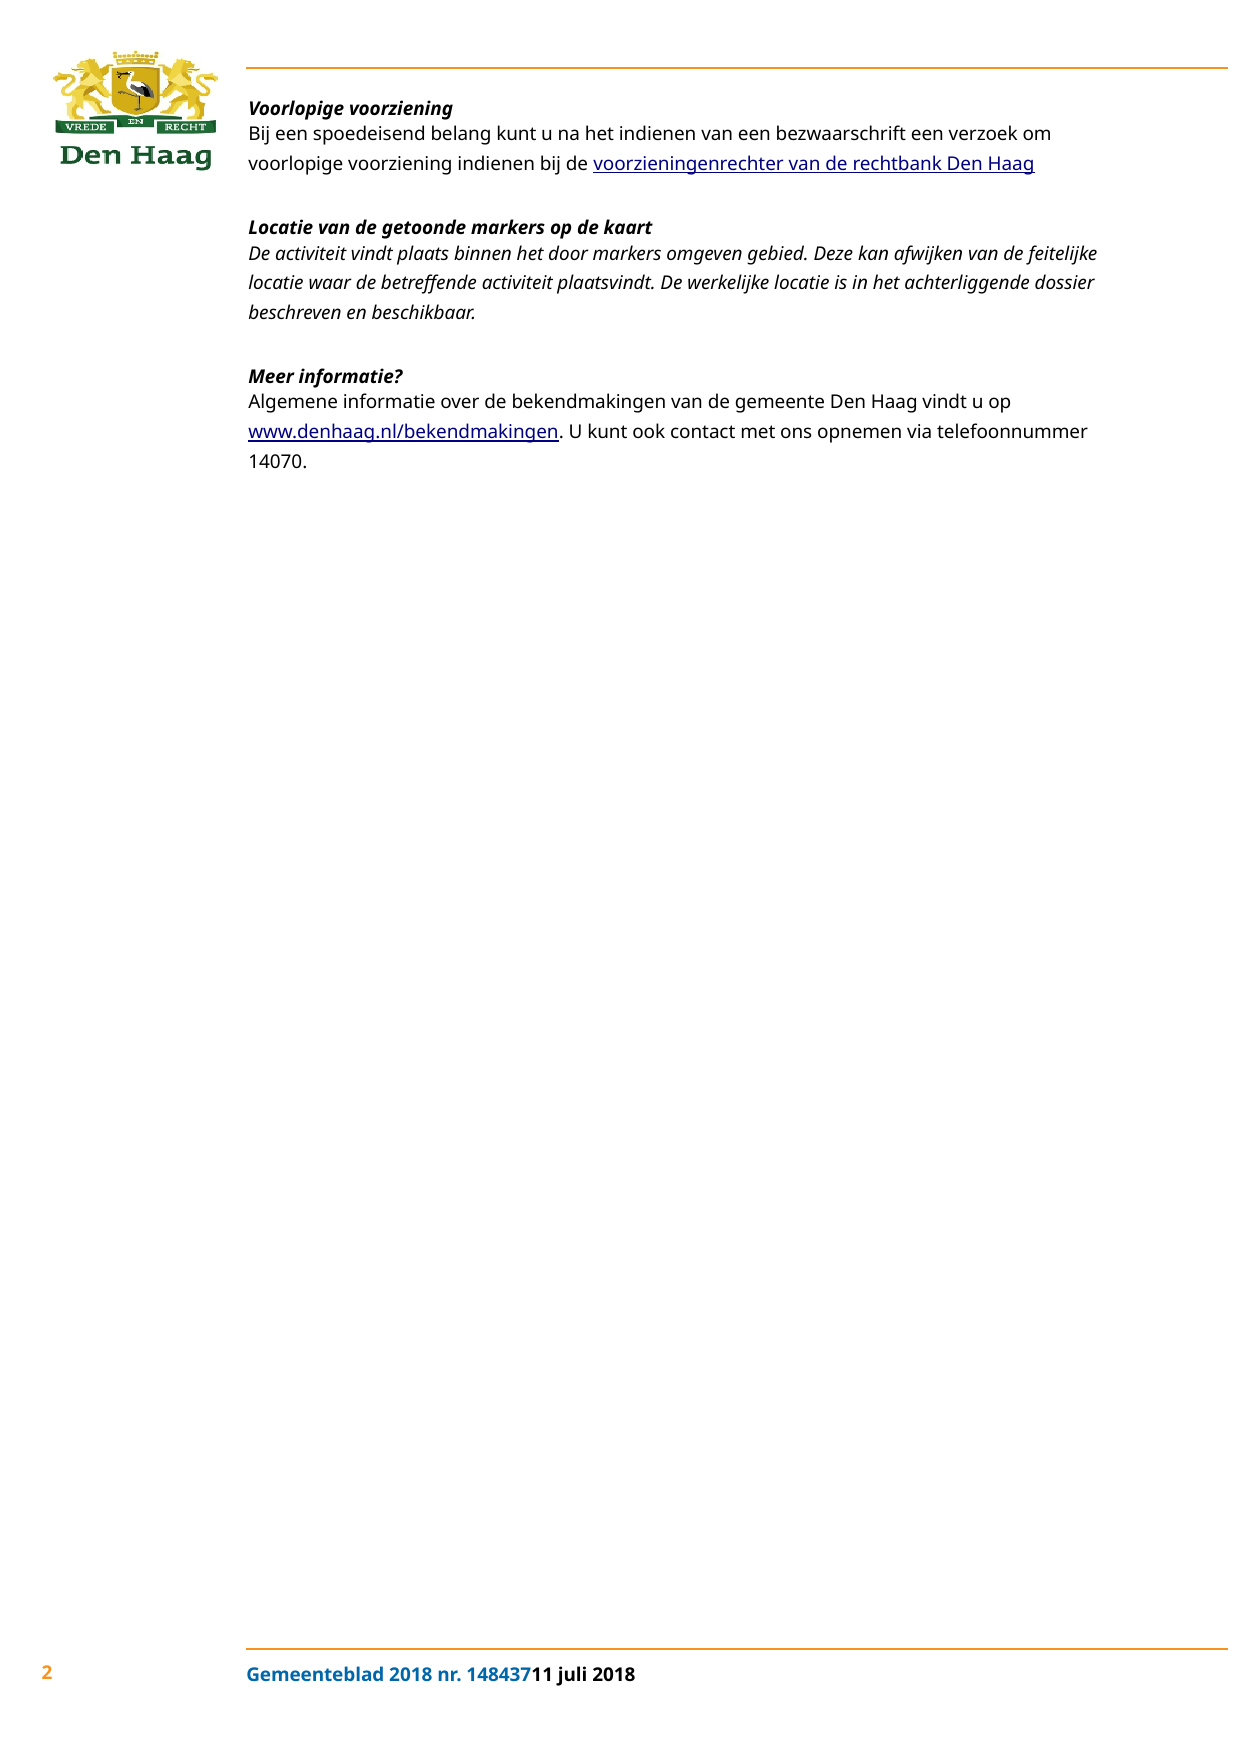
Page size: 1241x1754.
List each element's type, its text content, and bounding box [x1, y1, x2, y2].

picture [41, 47, 231, 172]
text Algemene informatie over de bekendmakingen van de gemeente Den Haag vindt u op www.denhaag.nl/bekendmakingen. U kunt ook contact met ons opnemen via telefoonnummer 14070. [248, 389, 1152, 473]
text Voorlopige voorziening [248, 95, 1152, 121]
text De activiteit vindt plaats binnen het door markers omgeven gebied. Deze kan afwijken van de feitelijke locatie waar de betreffende activiteit plaatsvindt. De werkelijke locatie is in het achterliggende dossier beschreven en beschikbaar. [248, 240, 1152, 325]
text Bij een spoedeisend belang kunt u na het indienen van een bezwaarschrift een verzoek om voorlopige voorziening indienen bij de voorzieningenrechter van de rechtbank Den Haag [248, 121, 1152, 176]
text Meer informatie? [248, 363, 1152, 389]
text Locatie van de getoonde markers op de kaart [248, 214, 1152, 240]
